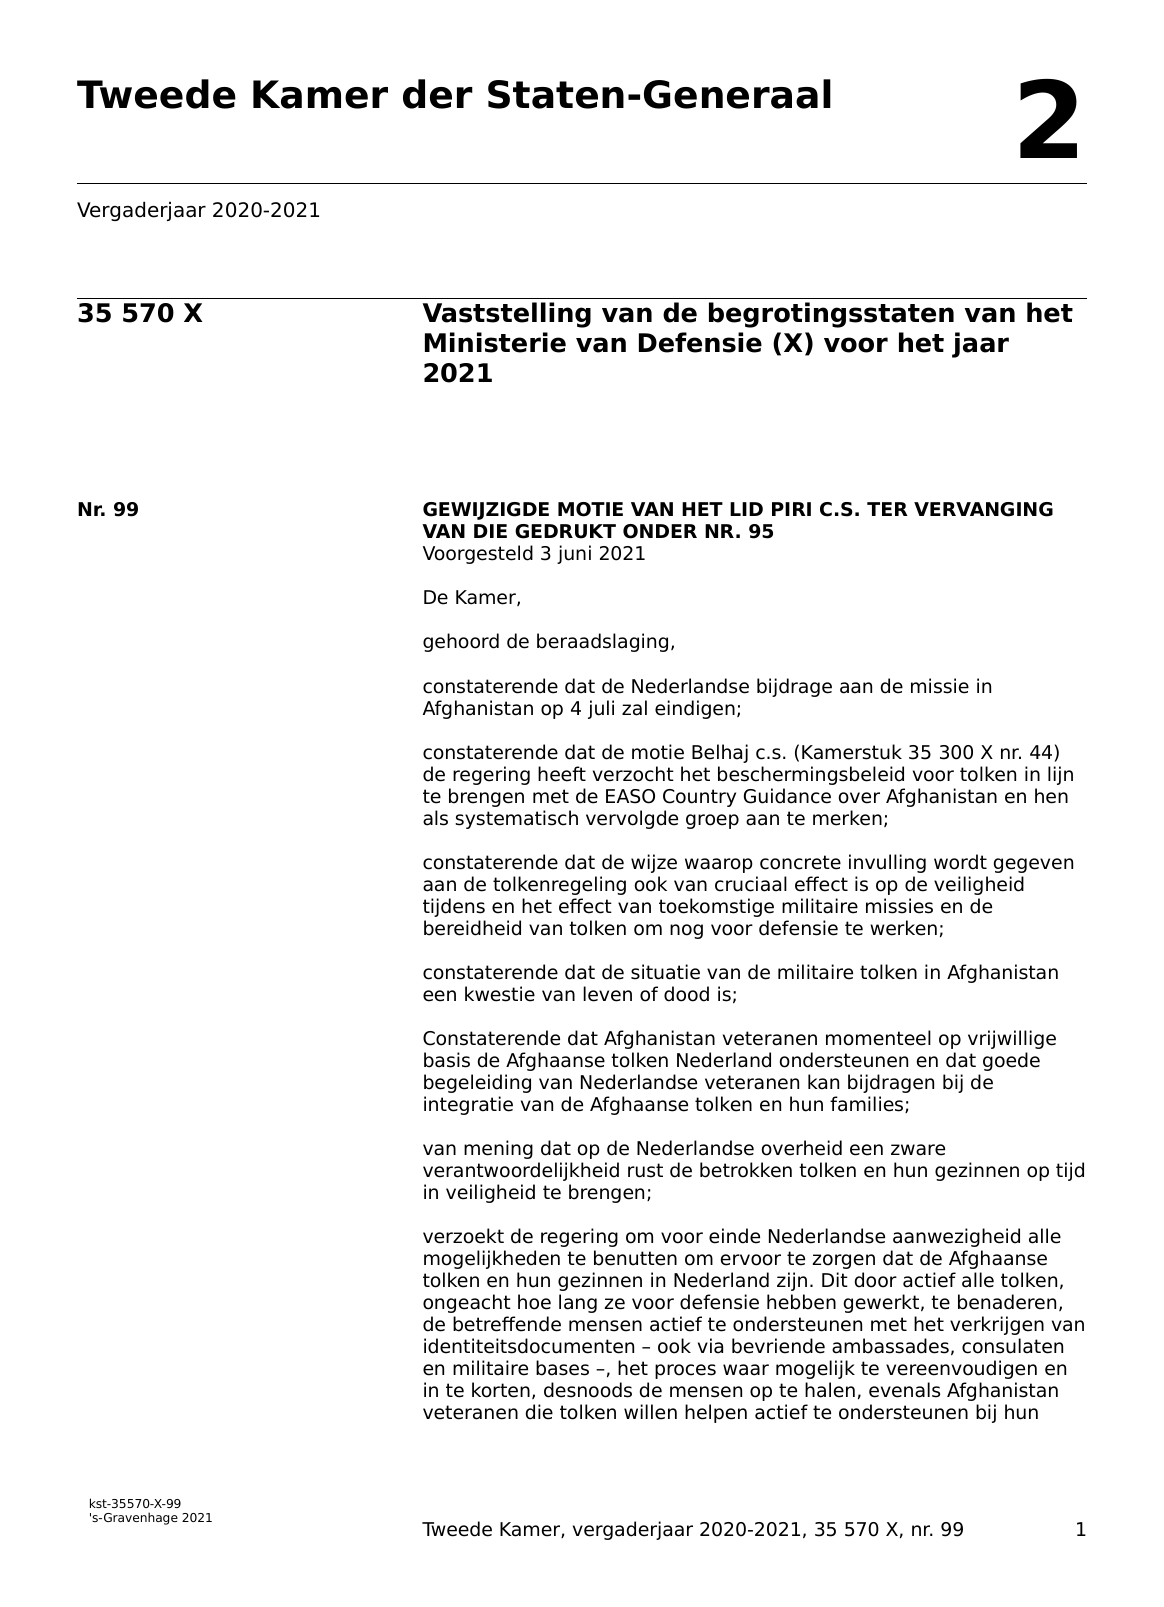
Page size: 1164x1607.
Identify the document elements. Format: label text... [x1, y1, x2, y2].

text constaterende dat de wijze waarop concrete invulling wordt gegeven aan de tolkenregeling ook van cruciaal effect is op de veiligheid tijdens en het effect van toekomstige militaire missies en de bereidheid van tolken om nog voor defensie te werken; [422, 852, 1087, 940]
subtitle Nr. 99 GEWIJZIGDE MOTIE VAN HET LID PIRI C.S. TER VERVANGING VAN DIE GEDRUKT ONDER NR. 95 [77, 499, 1087, 543]
subtitle 35 570 X Vaststelling van de begrotingsstaten van het Ministerie van Defensie (X) voor het jaar 2021 [77, 299, 1087, 388]
text Voorgesteld 3 juni 2021 [422, 543, 1087, 565]
text gehoord de beraadslaging, [422, 631, 1087, 653]
text constaterende dat de motie Belhaj c.s. (Kamerstuk 35 300 X nr. 44) de regering heeft verzocht het beschermingsbeleid voor tolken in lijn te brengen met de EASO Country Guidance over Afghanistan en hen als systematisch vervolgde groep aan te merken; [422, 742, 1087, 829]
text Constaterende dat Afghanistan veteranen momenteel op vrijwillige basis de Afghaanse tolken Nederland ondersteunen en dat goede begeleiding van Nederlandse veteranen kan bijdragen bij de integratie van de Afghaanse tolken en hun families; [422, 1028, 1087, 1116]
table_header 2 [886, 59, 1087, 183]
text constaterende dat de Nederlandse bijdrage aan de missie in Afghanistan op 4 juli zal eindigen; [422, 676, 1087, 719]
text De Kamer, [422, 587, 1087, 609]
text constaterende dat de situatie van de militaire tolken in Afghanistan een kwestie van leven of dood is; [422, 962, 1087, 1006]
text verzoekt de regering om voor einde Nederlandse aanwezigheid alle mogelijkheden te benutten om ervoor te zorgen dat de Afghaanse tolken en hun gezinnen in Nederland zijn. Dit door actief alle tolken, ongeacht hoe lang ze voor defensie hebben gewerkt, te benaderen, de betreffende mensen actief te ondersteunen met het verkrijgen van identiteitsdocumenten – ook via bevriende ambassades, consulaten en militaire bases –, het proces waar mogelijk te vereenvoudigen en in te korten, desnoods de mensen op te halen, evenals Afghanistan veteranen die tolken willen helpen actief te ondersteunen bij hun [422, 1226, 1087, 1424]
text van mening dat op de Nederlandse overheid een zware verantwoordelijkheid rust de betrokken tolken en hun gezinnen op tijd in veiligheid te brengen; [422, 1138, 1087, 1204]
table_cell Vergaderjaar 2020-2021 [77, 184, 1087, 298]
text kst-35570-X-99 [88, 1497, 323, 1511]
text 's-Gravenhage 2021 [88, 1511, 323, 1525]
table_header Tweede Kamer der Staten-Generaal [77, 59, 886, 183]
